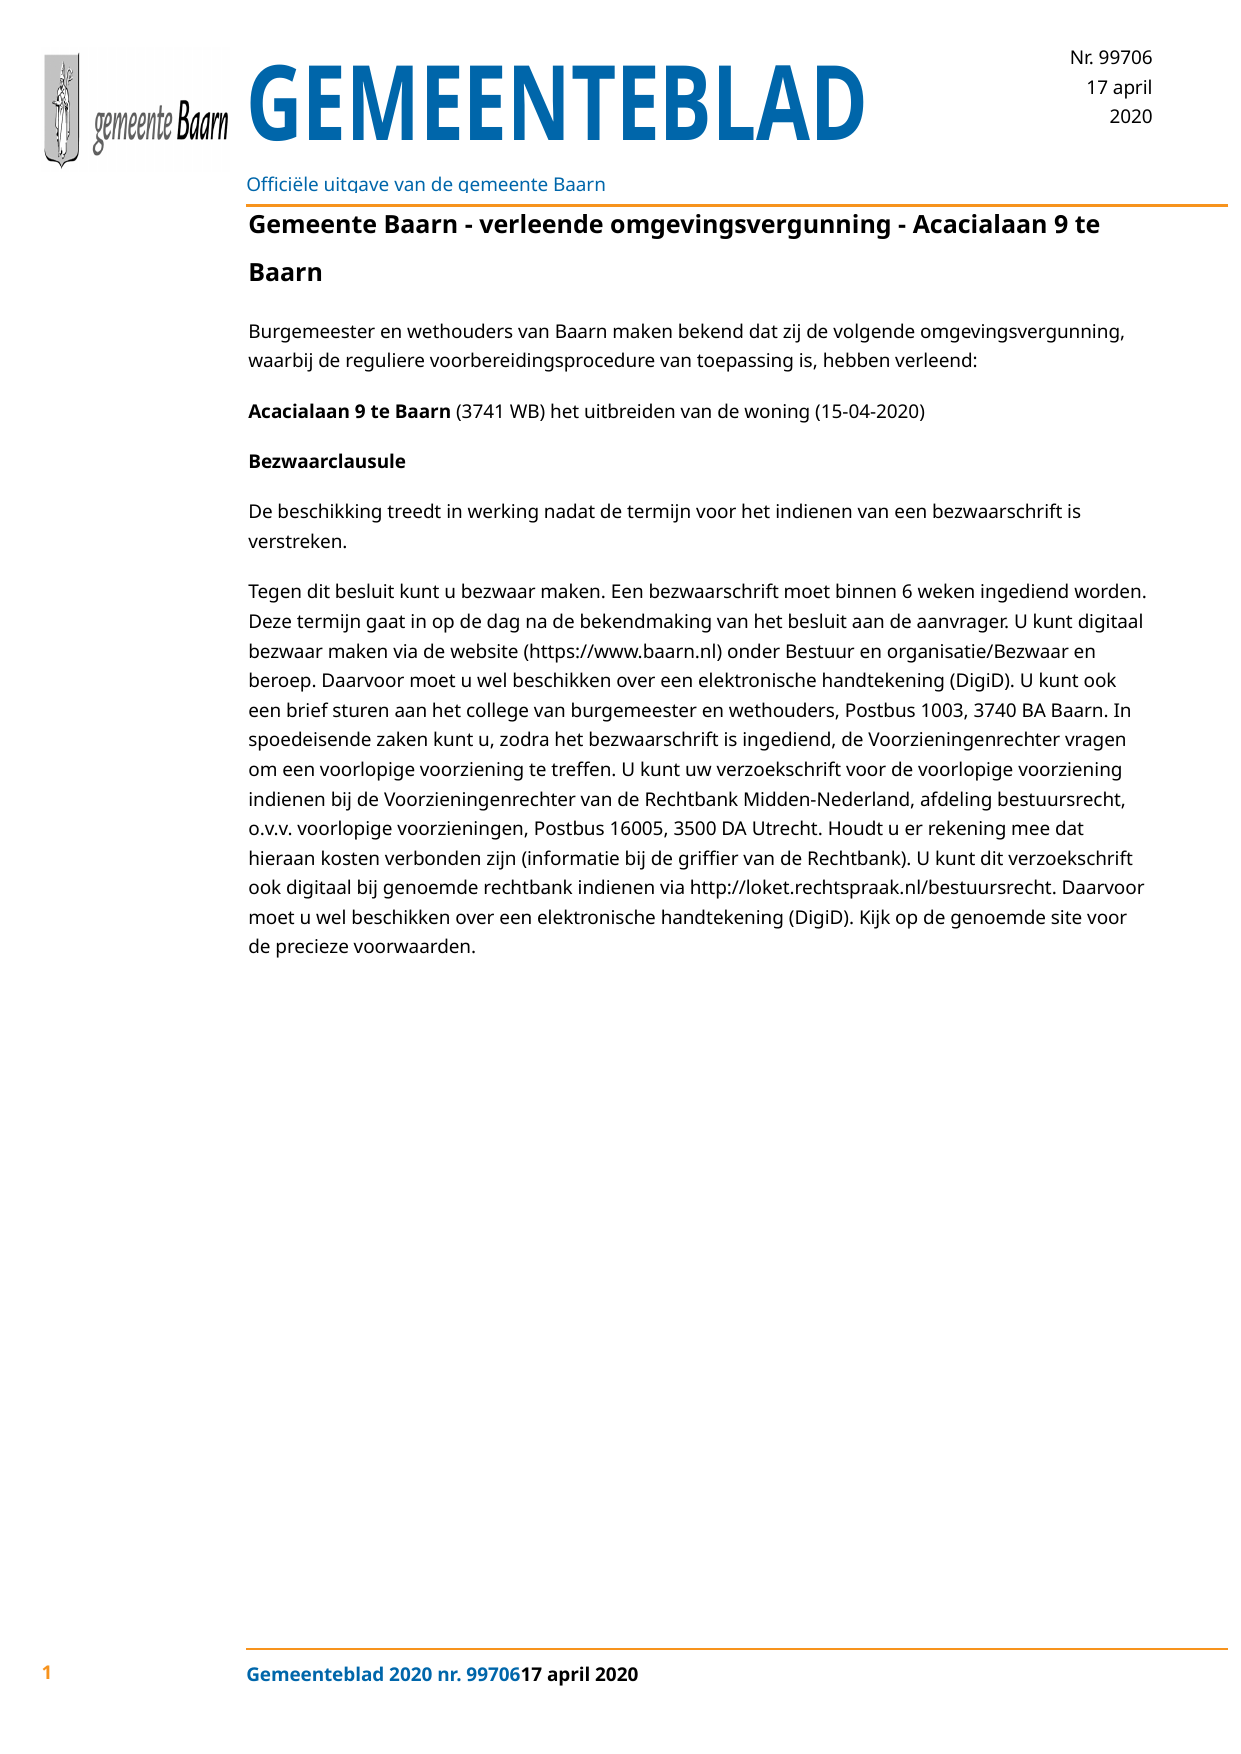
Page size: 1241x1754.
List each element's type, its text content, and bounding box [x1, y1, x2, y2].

text Acacialaan 9 te Baarn (3741 WB) het uitbreiden van de woning (15-04-2020) [248, 398, 1152, 424]
text De beschikking treedt in werking nadat de termijn voor het indienen van een bezwaarschrift is verstreken. [248, 499, 1152, 554]
text Gemeente Baarn - verleende omgevingsvergunning - Acacialaan 9 te Baarn [248, 207, 1152, 288]
text Tegen dit besluit kunt u bezwaar maken. Een bezwaarschrift moet binnen 6 weken ingediend worden. Deze termijn gaat in op de dag na de bekendmaking van het besluit aan de aanvrager. U kunt digitaal bezwaar maken via de website (https://www.baarn.nl) onder Bestuur en organisatie/Bezwaar en beroep. Daarvoor moet u wel beschikken over een elektronische handtekening (DigiD). U kunt ook een brief sturen aan het college van burgemeester en wethouders, Postbus 1003, 3740 BA Baarn. In spoedeisende zaken kunt u, zodra het bezwaarschrift is ingediend, de Voorzieningenrechter vragen om een voorlopige voorziening te treffen. U kunt uw verzoekschrift voor de voorlopige voorziening indienen bij de Voorzieningenrechter van de Rechtbank Midden-Nederland, afdeling bestuursrecht, o.v.v. voorlopige voorzieningen, Postbus 16005, 3500 DA Utrecht. Houdt u er rekening mee dat hieraan kosten verbonden zijn (informatie bij de griffier van de Rechtbank). U kunt dit verzoekschrift ook digitaal bij genoemde rechtbank indienen via http://loket.rechtspraak.nl/bestuursrecht. Daarvoor moet u wel beschikken over een elektronische handtekening (DigiD). Kijk op de genoemde site voor de precieze voorwaarden. [248, 579, 1152, 959]
text Burgemeester en wethouders van Baarn maken bekend dat zij de volgende omgevingsvergunning, waarbij de reguliere voorbereidingsprocedure van toepassing is, hebben verleend: [248, 318, 1152, 373]
picture [41, 47, 231, 172]
text Bezwaarclausule [248, 448, 1152, 474]
